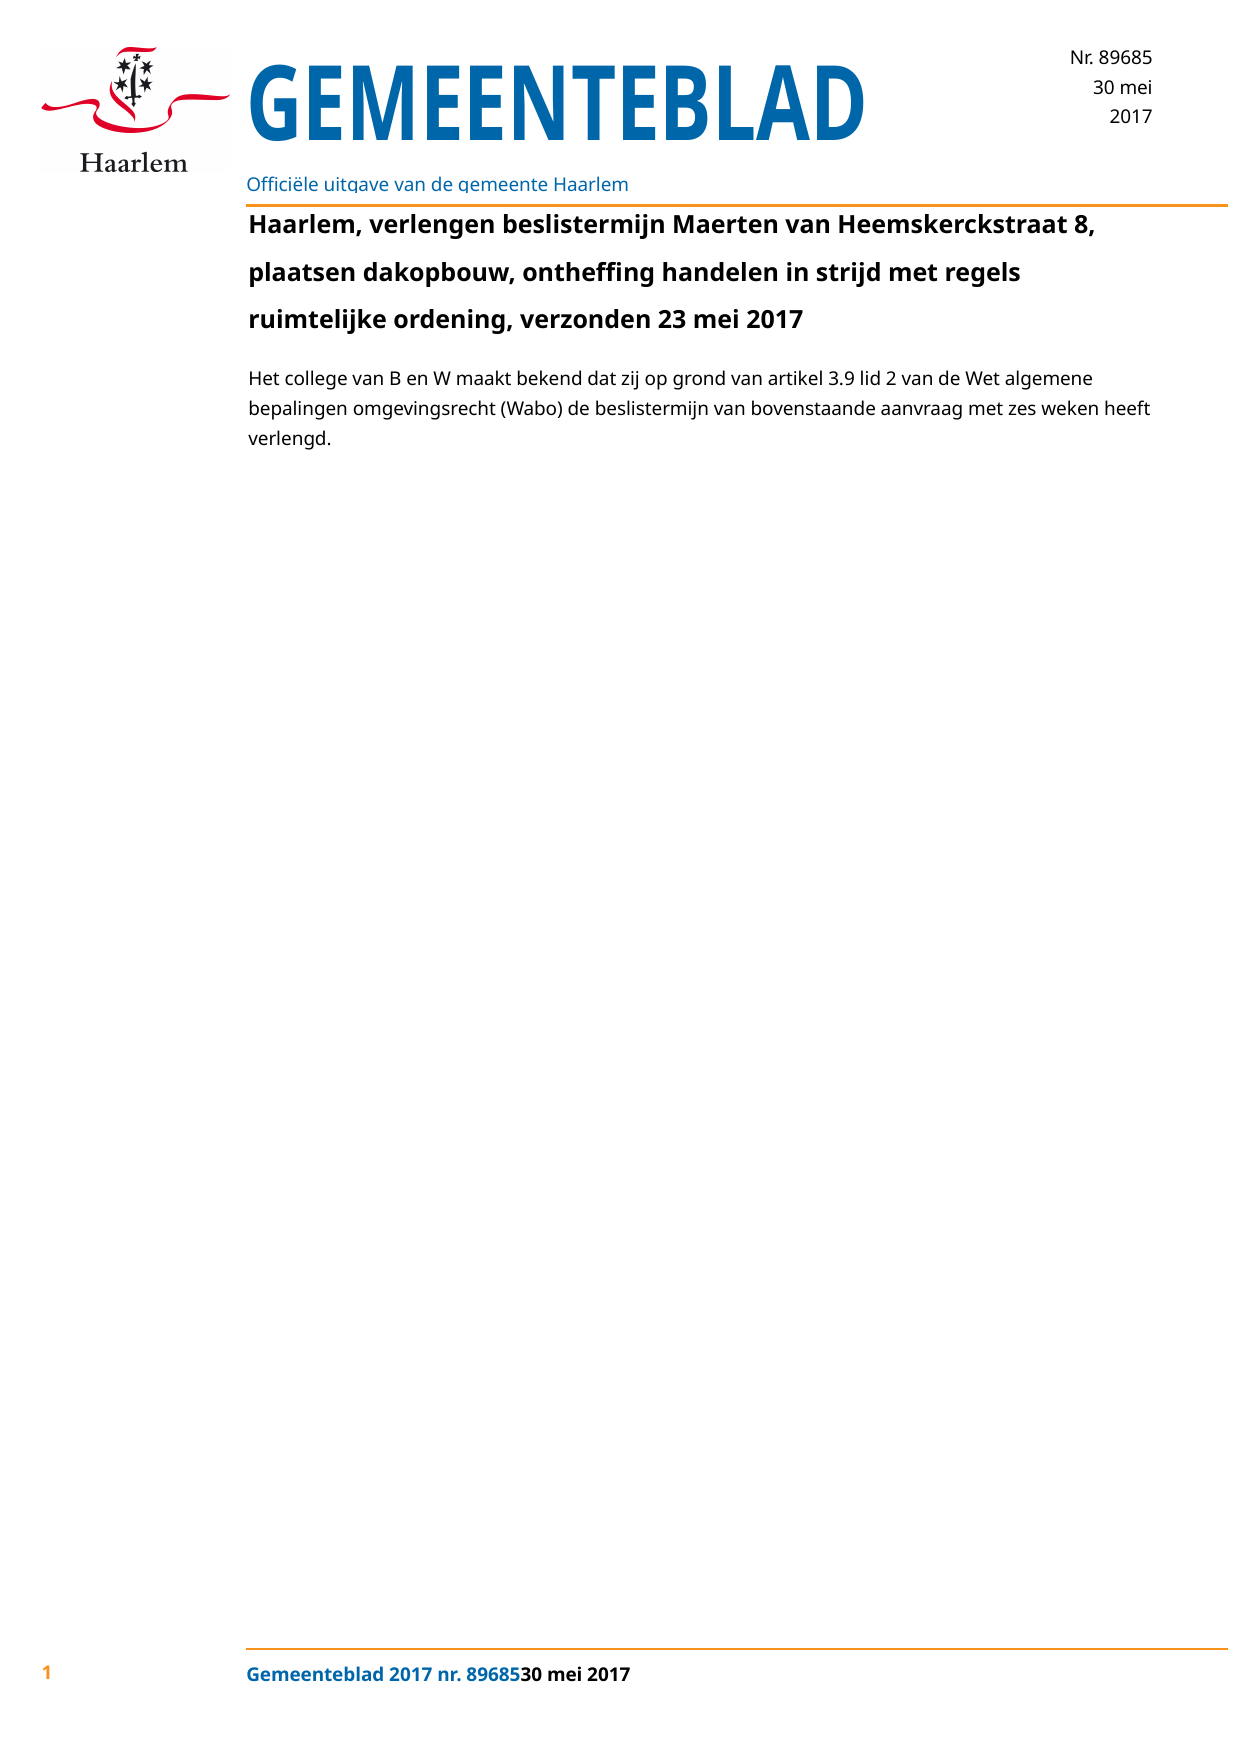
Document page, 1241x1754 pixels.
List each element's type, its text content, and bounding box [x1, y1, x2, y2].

text Het college van B en W maakt bekend dat zij op grond van artikel 3.9 lid 2 van de Wet algemene bepalingen omgevingsrecht (Wabo) de beslistermijn van bovenstaande aanvraag met zes weken heeft verlengd. [248, 366, 1152, 450]
picture [41, 47, 231, 172]
text Haarlem, verlengen beslistermijn Maerten van Heemskerckstraat 8, plaatsen dakopbouw, ontheffing handelen in strijd met regels ruimtelijke ordening, verzonden 23 mei 2017 [248, 207, 1152, 336]
